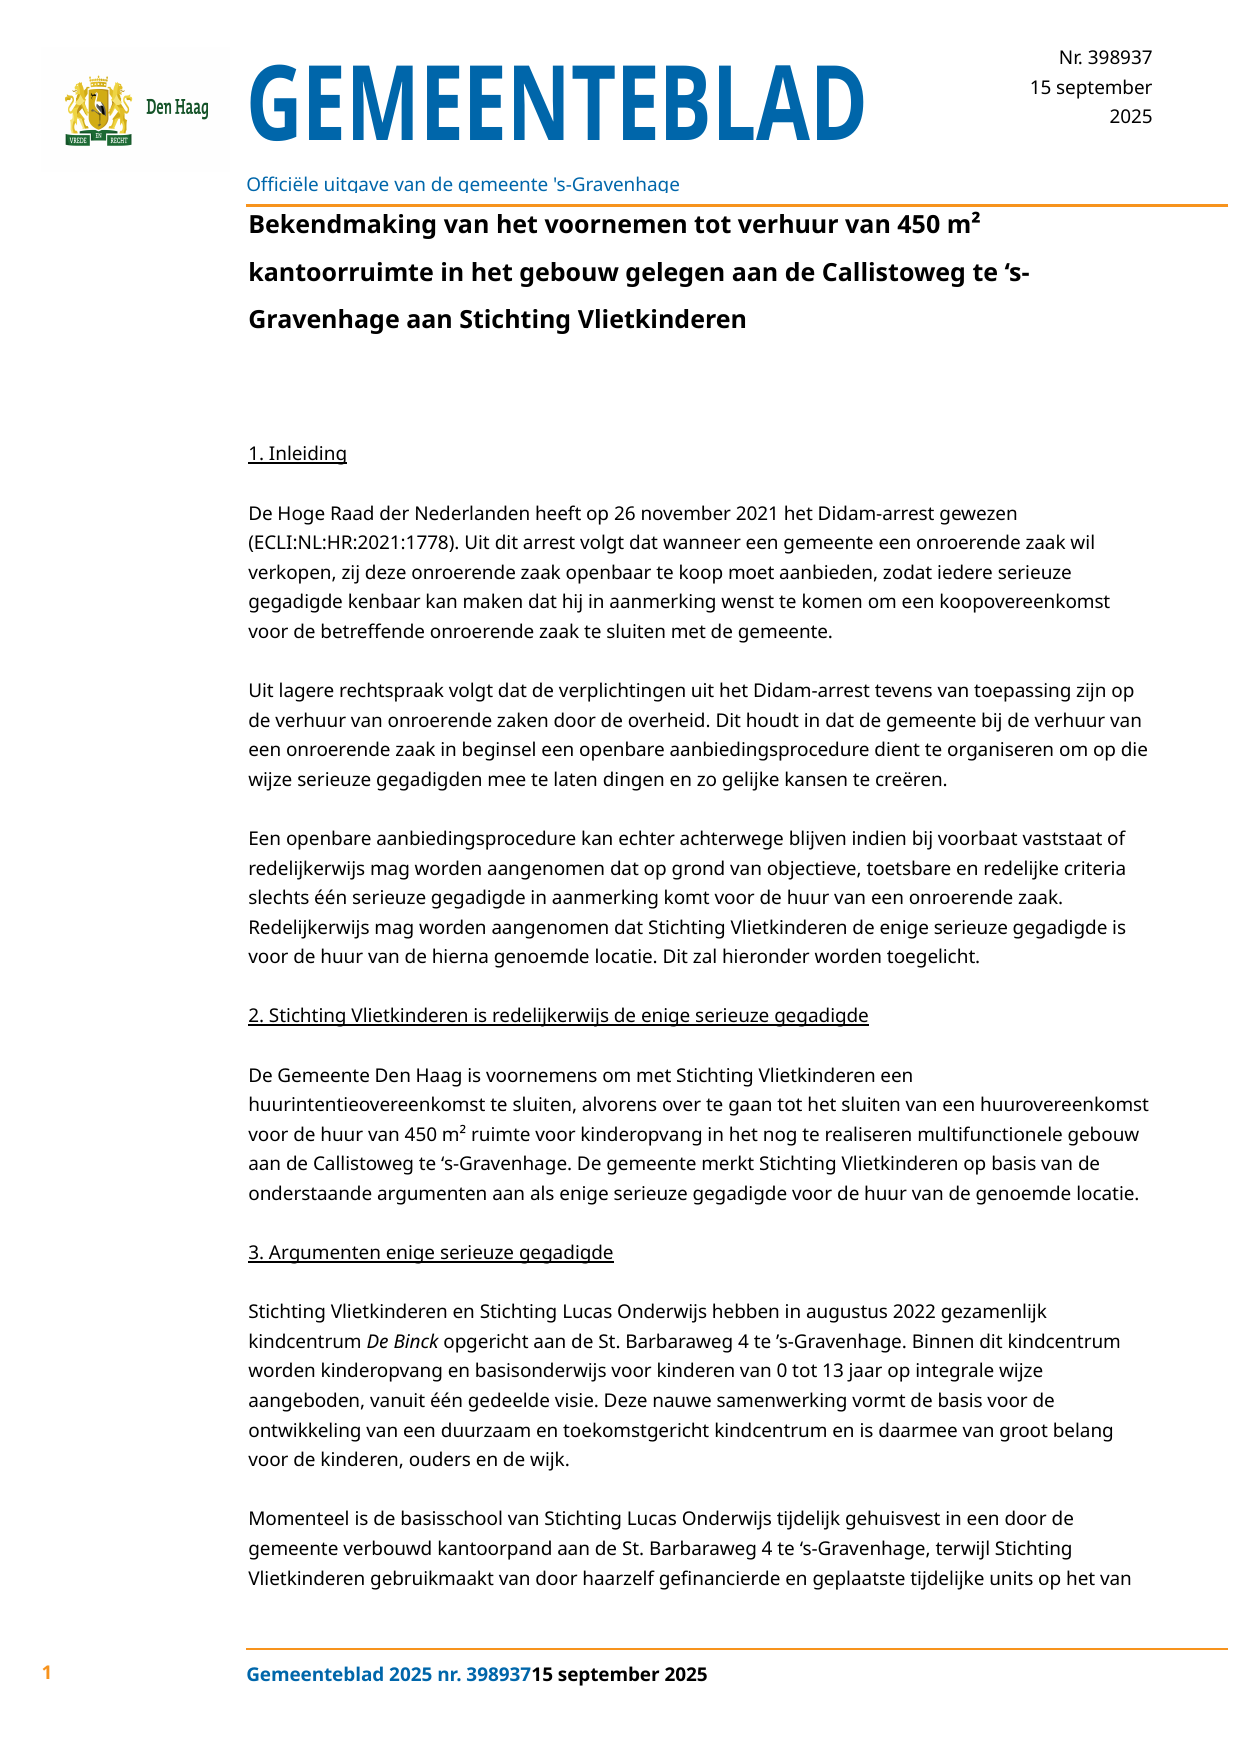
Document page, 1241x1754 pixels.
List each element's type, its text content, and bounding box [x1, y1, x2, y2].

text 2. Stichting Vlietkinderen is redelijkerwijs de enige serieuze gegadigde [248, 1003, 1152, 1028]
text De Gemeente Den Haag is voornemens om met Stichting Vlietkinderen een huurintentieovereenkomst te sluiten, alvorens over te gaan tot het sluiten van een huurovereenkomst voor de huur van 450 m² ruimte voor kinderopvang in het nog te realiseren multifunctionele gebouw aan de Callistoweg te ‘s-Gravenhage. De gemeente merkt Stichting Vlietkinderen op basis van de onderstaande argumenten aan als enige serieuze gegadigde voor de huur van de genoemde locatie. [248, 1062, 1152, 1206]
text Bekendmaking van het voornemen tot verhuur van 450 m² kantoorruimte in het gebouw gelegen aan de Callistoweg te ‘s-Gravenhage aan Stichting Vlietkinderen [248, 207, 1152, 336]
text Stichting Vlietkinderen en Stichting Lucas Onderwijs hebben in augustus 2022 gezamenlijk kindcentrum De Binck opgericht aan de St. Barbaraweg 4 te ’s-Gravenhage. Binnen dit kindcentrum worden kinderopvang en basisonderwijs voor kinderen van 0 tot 13 jaar op integrale wijze aangeboden, vanuit één gedeelde visie. Deze nauwe samenwerking vormt de basis voor de ontwikkeling van een duurzaam en toekomstgericht kindcentrum en is daarmee van groot belang voor de kinderen, ouders en de wijk. [248, 1298, 1152, 1472]
text 3. Argumenten enige serieuze gegadigde [248, 1239, 1152, 1265]
text Een openbare aanbiedingsprocedure kan echter achterwege blijven indien bij voorbaat vaststaat of redelijkerwijs mag worden aangenomen dat op grond van objectieve, toetsbare en redelijke criteria slechts één serieuze gegadigde in aanmerking komt voor de huur van een onroerende zaak. Redelijkerwijs mag worden aangenomen dat Stichting Vlietkinderen de enige serieuze gegadigde is voor de huur van de hierna genoemde locatie. Dit zal hieronder worden toegelicht. [248, 825, 1152, 969]
text De Hoge Raad der Nederlanden heeft op 26 november 2021 het Didam-arrest gewezen (ECLI:NL:HR:2021:1778). Uit dit arrest volgt dat wanneer een gemeente een onroerende zaak wil verkopen, zij deze onroerende zaak openbaar te koop moet aanbieden, zodat iedere serieuze gegadigde kenbaar kan maken dat hij in aanmerking wenst te komen om een koopovereenkomst voor de betreffende onroerende zaak te sluiten met de gemeente. [248, 500, 1152, 644]
text Momenteel is de basisschool van Stichting Lucas Onderwijs tijdelijk gehuisvest in een door de gemeente verbouwd kantoorpand aan de St. Barbaraweg 4 te ‘s-Gravenhage, terwijl Stichting Vlietkinderen gebruikmaakt van door haarzelf gefinancierde en geplaatste tijdelijke units op het van [248, 1506, 1152, 1590]
picture [41, 47, 231, 172]
text Uit lagere rechtspraak volgt dat de verplichtingen uit het Didam-arrest tevens van toepassing zijn op de verhuur van onroerende zaken door de overheid. Dit houdt in dat de gemeente bij de verhuur van een onroerende zaak in beginsel een openbare aanbiedingsprocedure dient te organiseren om op die wijze serieuze gegadigden mee te laten dingen en zo gelijke kansen te creëren. [248, 677, 1152, 792]
text 1. Inleiding [248, 441, 1152, 466]
